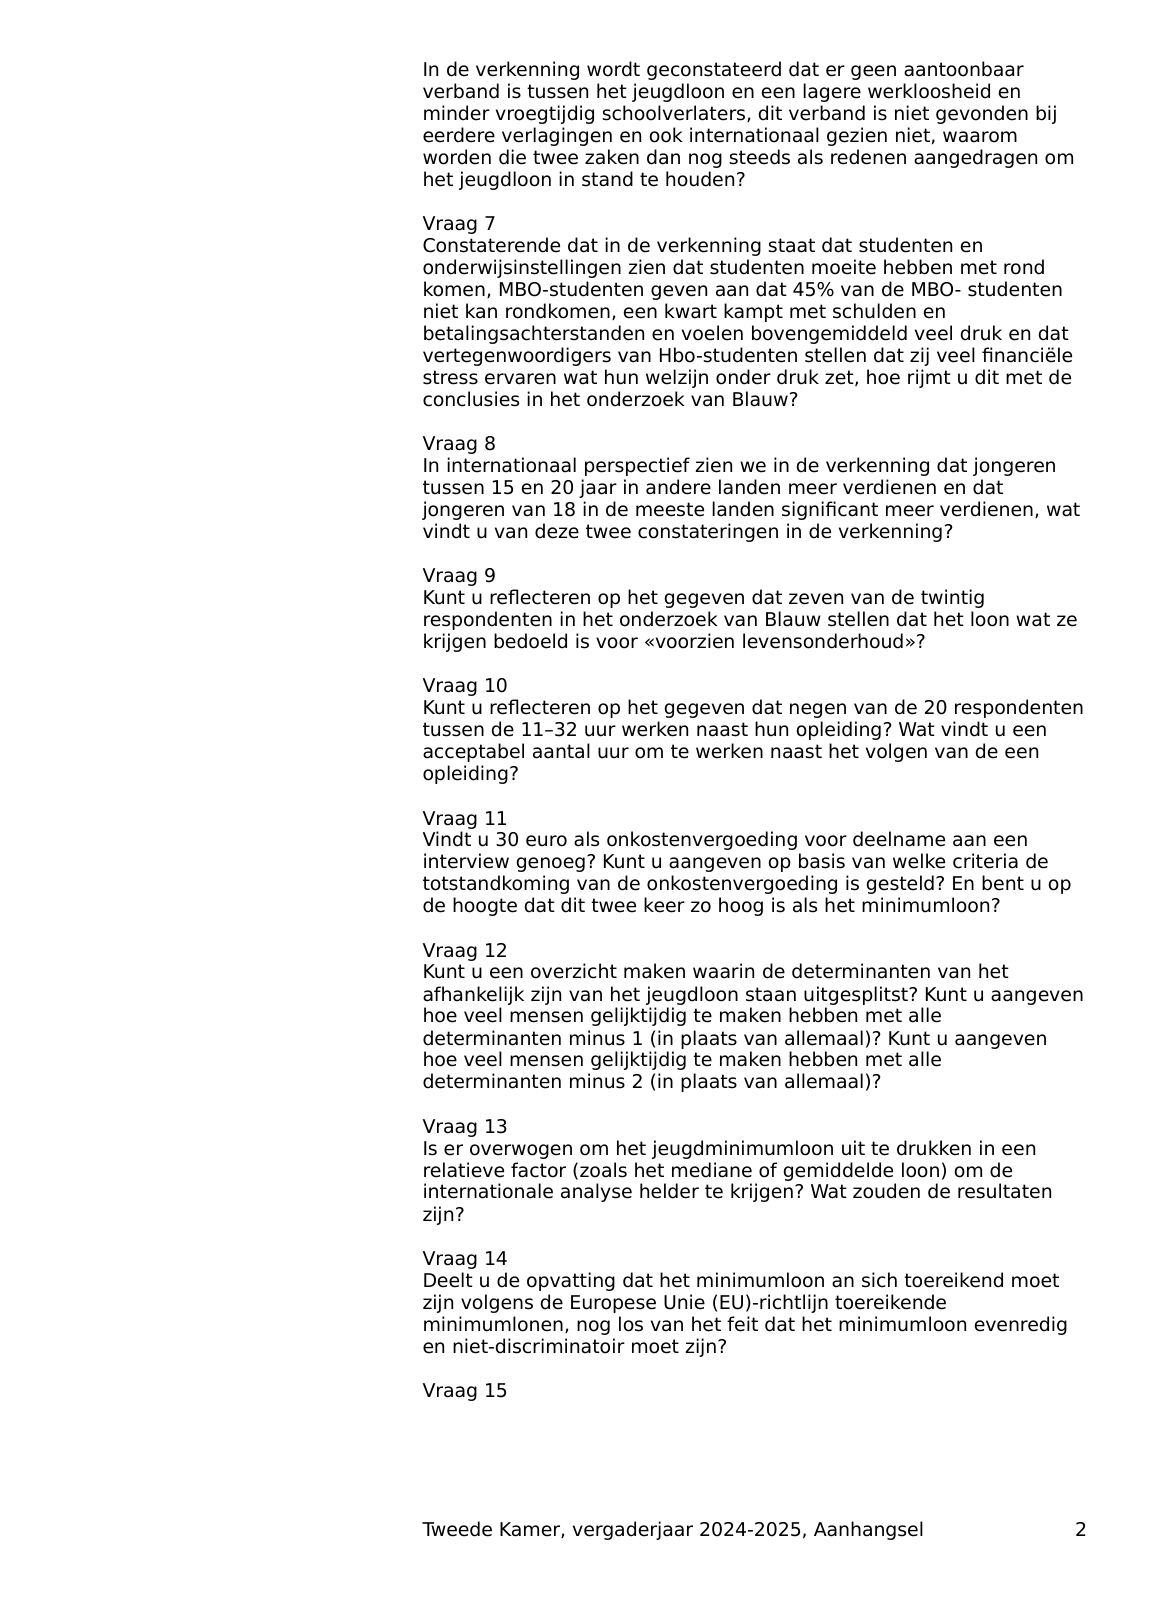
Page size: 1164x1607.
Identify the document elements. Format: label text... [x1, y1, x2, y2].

text Kunt u reflecteren op het gegeven dat zeven van de twintig respondenten in het onderzoek van Blauw stellen dat het loon wat ze krijgen bedoeld is voor «voorzien levensonderhoud»? [422, 587, 1087, 653]
text Deelt u de opvatting dat het minimumloon an sich toereikend moet zijn volgens de Europese Unie (EU)-richtlijn toereikende minimumlonen, nog los van het feit dat het minimumloon evenredig en niet-discriminatoir moet zijn? [422, 1269, 1087, 1357]
text In de verkenning wordt geconstateerd dat er geen aantoonbaar verband is tussen het jeugdloon en een lagere werkloosheid en minder vroegtijdig schoolverlaters, dit verband is niet gevonden bij eerdere verlagingen en ook internationaal gezien niet, waarom worden die twee zaken dan nog steeds als redenen aangedragen om het jeugdloon in stand te houden? [422, 59, 1087, 191]
text Vraag 13 [422, 1116, 1087, 1137]
text Kunt u een overzicht maken waarin de determinanten van het afhankelijk zijn van het jeugdloon staan uitgesplitst? Kunt u aangeven hoe veel mensen gelijktijdig te maken hebben met alle determinanten minus 1 (in plaats van allemaal)? Kunt u aangeven hoe veel mensen gelijktijdig te maken hebben met alle determinanten minus 2 (in plaats van allemaal)? [422, 961, 1087, 1093]
text Vraag 11 [422, 807, 1087, 829]
text Vraag 12 [422, 939, 1087, 961]
text Vraag 9 [422, 565, 1087, 587]
text Constaterende dat in de verkenning staat dat studenten en onderwijsinstellingen zien dat studenten moeite hebben met rond komen, MBO-studenten geven aan dat 45% van de MBO- studenten niet kan rondkomen, een kwart kampt met schulden en betalingsachterstanden en voelen bovengemiddeld veel druk en dat vertegenwoordigers van Hbo-studenten stellen dat zij veel financiële stress ervaren wat hun welzijn onder druk zet, hoe rijmt u dit met de conclusies in het onderzoek van Blauw? [422, 235, 1087, 411]
text Is er overwogen om het jeugdminimumloon uit te drukken in een relatieve factor (zoals het mediane of gemiddelde loon) om de internationale analyse helder te krijgen? Wat zouden de resultaten zijn? [422, 1137, 1087, 1225]
text Vraag 14 [422, 1248, 1087, 1269]
text In internationaal perspectief zien we in de verkenning dat jongeren tussen 15 en 20 jaar in andere landen meer verdienen en dat jongeren van 18 in de meeste landen significant meer verdienen, wat vindt u van deze twee constateringen in de verkenning? [422, 455, 1087, 543]
text Vindt u 30 euro als onkostenvergoeding voor deelname aan een interview genoeg? Kunt u aangeven op basis van welke criteria de totstandkoming van de onkostenvergoeding is gesteld? En bent u op de hoogte dat dit twee keer zo hoog is als het minimumloon? [422, 829, 1087, 917]
text Vraag 15 [422, 1380, 1087, 1402]
text Kunt u reflecteren op het gegeven dat negen van de 20 respondenten tussen de 11–32 uur werken naast hun opleiding? Wat vindt u een acceptabel aantal uur om te werken naast het volgen van de een opleiding? [422, 697, 1087, 785]
text Vraag 8 [422, 433, 1087, 455]
text Vraag 10 [422, 675, 1087, 697]
text Vraag 7 [422, 213, 1087, 235]
